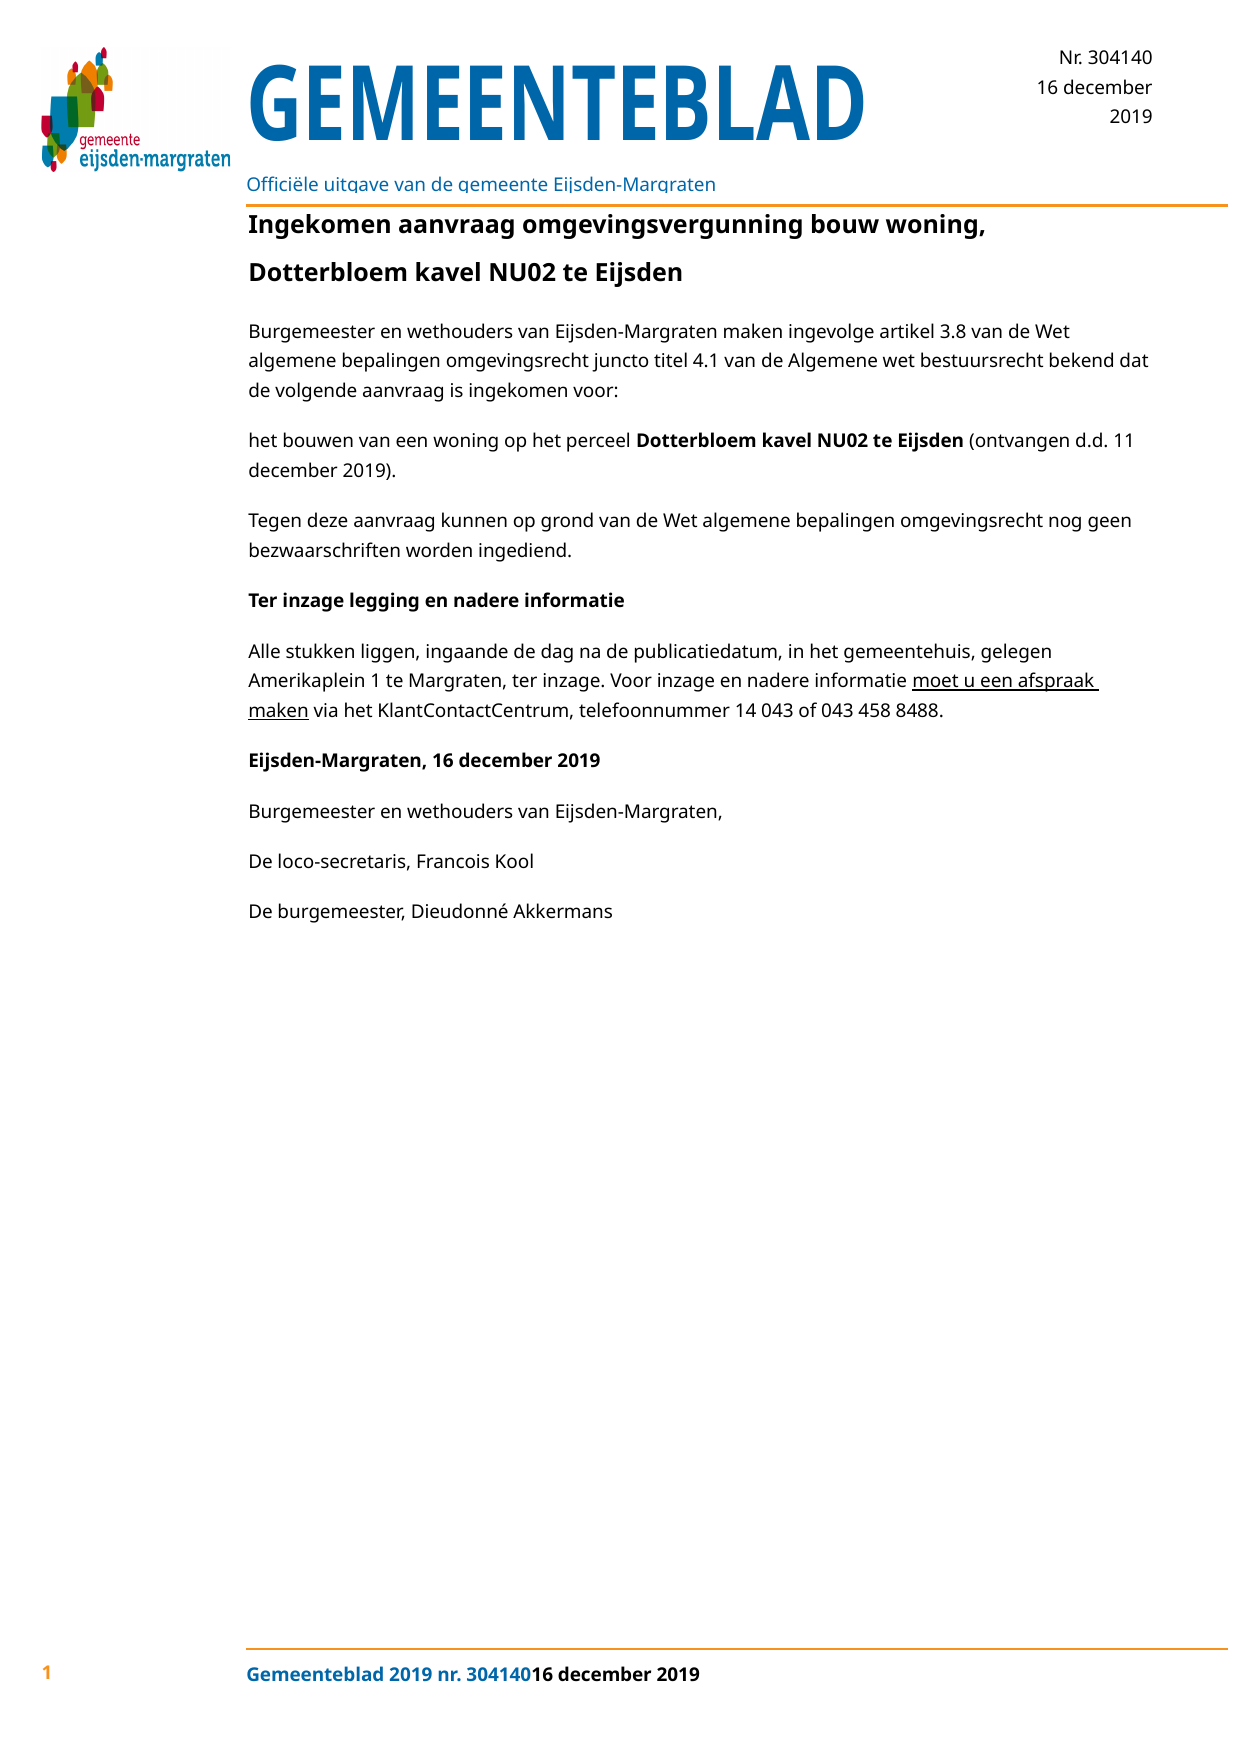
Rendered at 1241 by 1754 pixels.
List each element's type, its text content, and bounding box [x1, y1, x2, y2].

text Eijsden-Margraten, 16 december 2019 [248, 747, 1152, 773]
text het bouwen van een woning op het perceel Dotterbloem kavel NU02 te Eijsden (ontvangen d.d. 11 december 2019). [248, 427, 1152, 483]
text Ter inzage legging en nadere informatie [248, 587, 1152, 613]
text Tegen deze aanvraag kunnen op grond van de Wet algemene bepalingen omgevingsrecht nog geen bezwaarschriften worden ingediend. [248, 507, 1152, 563]
text Alle stukken liggen, ingaande de dag na de publicatiedatum, in het gemeentehuis, gelegen Amerikaplein 1 te Margraten, ter inzage. Voor inzage en nadere informatie moet u een afspraak maken via het KlantContactCentrum, telefoonnummer 14 043 of 043 458 8488. [248, 638, 1152, 723]
text Burgemeester en wethouders van Eijsden-Margraten maken ingevolge artikel 3.8 van de Wet algemene bepalingen omgevingsrecht juncto titel 4.1 van de Algemene wet bestuursrecht bekend dat de volgende aanvraag is ingekomen voor: [248, 318, 1152, 403]
text De burgemeester, Dieudonné Akkermans [248, 899, 1152, 924]
picture [41, 47, 231, 172]
text De loco-secretaris, Francois Kool [248, 848, 1152, 874]
text Ingekomen aanvraag omgevingsvergunning bouw woning, Dotterbloem kavel NU02 te Eijsden [248, 207, 1152, 288]
text Burgemeester en wethouders van Eijsden-Margraten, [248, 798, 1152, 824]
